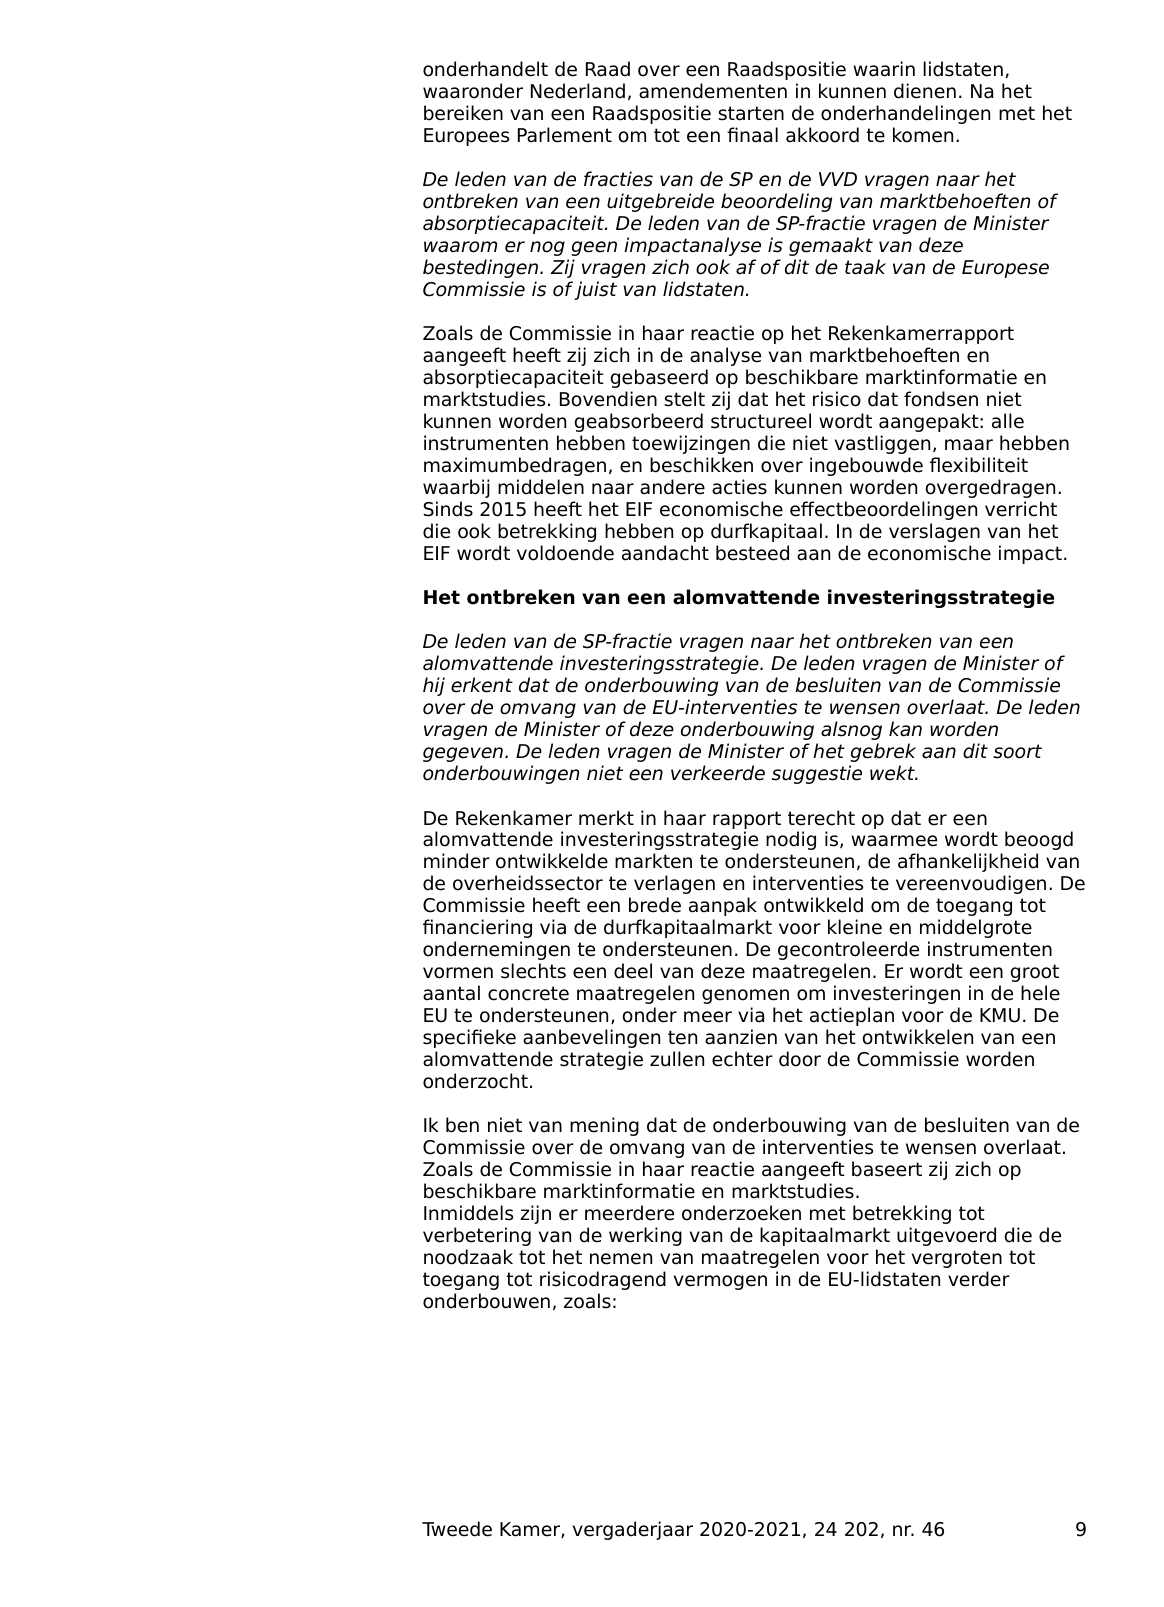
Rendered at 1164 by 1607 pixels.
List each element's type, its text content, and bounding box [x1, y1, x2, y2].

text Ik ben niet van mening dat de onderbouwing van de besluiten van de Commissie over de omvang van de interventies te wensen overlaat. Zoals de Commissie in haar reactie aangeeft baseert zij zich op beschikbare marktinformatie en marktstudies. [422, 1115, 1087, 1203]
subtitle Het ontbreken van een alomvattende investeringsstrategie [422, 587, 1087, 609]
text De leden van de fracties van de SP en de VVD vragen naar het ontbreken van een uitgebreide beoordeling van marktbehoeften of absorptiecapaciteit. De leden van de SP-fractie vragen de Minister waarom er nog geen impactanalyse is gemaakt van deze bestedingen. Zij vragen zich ook af of dit de taak van de Europese Commissie is of juist van lidstaten. [422, 169, 1087, 301]
text De leden van de SP-fractie vragen naar het ontbreken van een alomvattende investeringsstrategie. De leden vragen de Minister of hij erkent dat de onderbouwing van de besluiten van de Commissie over de omvang van de EU-interventies te wensen overlaat. De leden vragen de Minister of deze onderbouwing alsnog kan worden gegeven. De leden vragen de Minister of het gebrek aan dit soort onderbouwingen niet een verkeerde suggestie wekt. [422, 631, 1087, 785]
text onderhandelt de Raad over een Raadspositie waarin lidstaten, waaronder Nederland, amendementen in kunnen dienen. Na het bereiken van een Raadspositie starten de onderhandelingen met het Europees Parlement om tot een finaal akkoord te komen. [422, 59, 1087, 147]
text Zoals de Commissie in haar reactie op het Rekenkamerrapport aangeeft heeft zij zich in de analyse van marktbehoeften en absorptiecapaciteit gebaseerd op beschikbare marktinformatie en marktstudies. Bovendien stelt zij dat het risico dat fondsen niet kunnen worden geabsorbeerd structureel wordt aangepakt: alle instrumenten hebben toewijzingen die niet vastliggen, maar hebben maximumbedragen, en beschikken over ingebouwde flexibiliteit waarbij middelen naar andere acties kunnen worden overgedragen. Sinds 2015 heeft het EIF economische effectbeoordelingen verricht die ook betrekking hebben op durfkapitaal. In de verslagen van het EIF wordt voldoende aandacht besteed aan de economische impact. [422, 323, 1087, 565]
text De Rekenkamer merkt in haar rapport terecht op dat er een alomvattende investeringsstrategie nodig is, waarmee wordt beoogd minder ontwikkelde markten te ondersteunen, de afhankelijkheid van de overheidssector te verlagen en interventies te vereenvoudigen. De Commissie heeft een brede aanpak ontwikkeld om de toegang tot financiering via de durfkapitaalmarkt voor kleine en middelgrote ondernemingen te ondersteunen. De gecontroleerde instrumenten vormen slechts een deel van deze maatregelen. Er wordt een groot aantal concrete maatregelen genomen om investeringen in de hele EU te ondersteunen, onder meer via het actieplan voor de KMU. De specifieke aanbevelingen ten aanzien van het ontwikkelen van een alomvattende strategie zullen echter door de Commissie worden onderzocht. [422, 807, 1087, 1093]
text Inmiddels zijn er meerdere onderzoeken met betrekking tot verbetering van de werking van de kapitaalmarkt uitgevoerd die de noodzaak tot het nemen van maatregelen voor het vergroten tot toegang tot risicodragend vermogen in de EU-lidstaten verder onderbouwen, zoals: [422, 1203, 1087, 1313]
